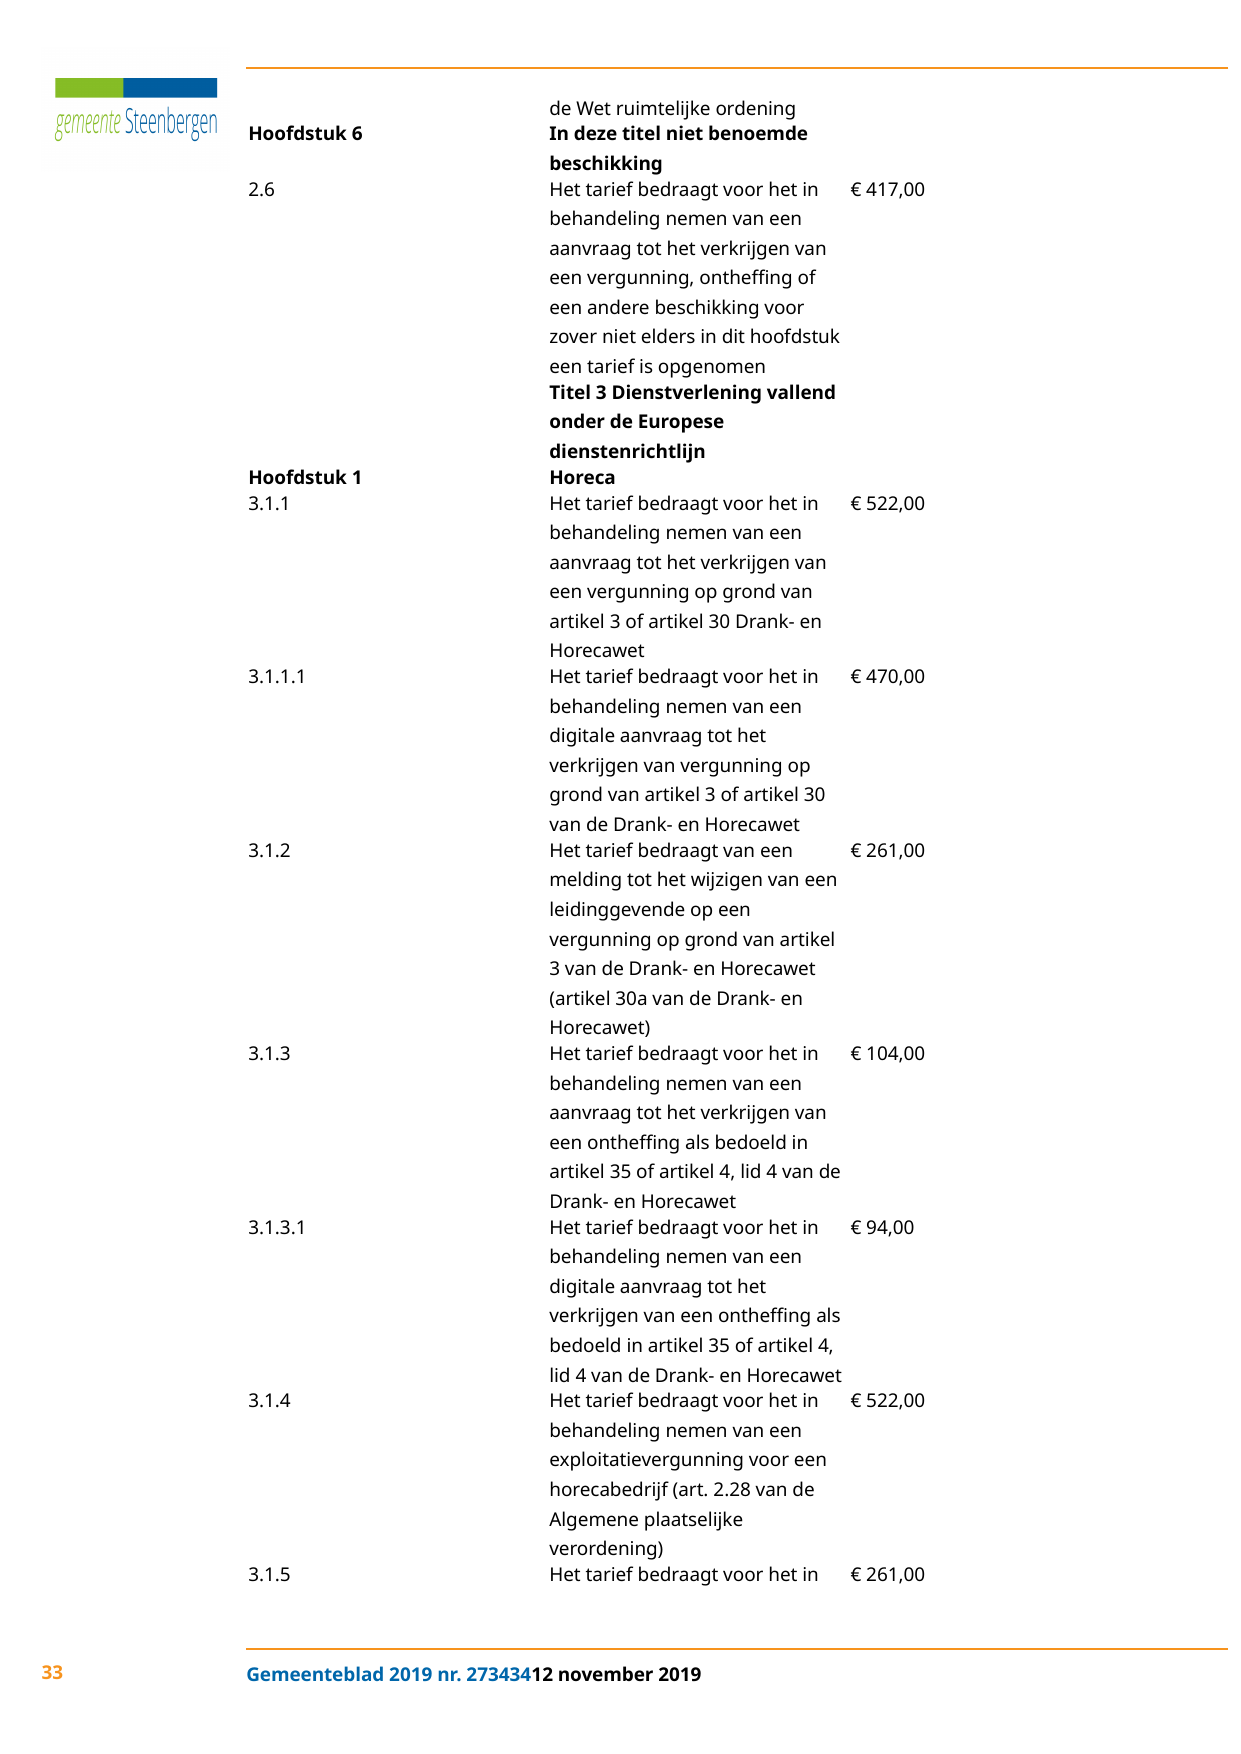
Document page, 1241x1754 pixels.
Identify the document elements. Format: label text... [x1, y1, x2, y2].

table_cell Horeca [549, 464, 850, 490]
table_cell Het tarief bedraagt voor het in behandeling nemen van een aanvraag tot het verkrijgen van een vergunning, ontheffing of een andere beschikking voor zover niet elders in dit hoofdstuk een tarief is opgenomen [549, 176, 850, 379]
table_cell [850, 95, 1152, 121]
table_cell € 522,00 [850, 490, 1152, 663]
table_cell 3.1.3 [248, 1040, 549, 1214]
table_cell [248, 379, 549, 464]
table_cell 3.1.1.1 [248, 663, 549, 837]
table_cell 3.1.1 [248, 490, 549, 663]
table_cell € 261,00 [850, 1561, 1152, 1587]
table_cell Het tarief bedraagt voor het in [549, 1561, 850, 1587]
table_cell € 94,00 [850, 1214, 1152, 1387]
table_cell Het tarief bedraagt voor het in behandeling nemen van een aanvraag tot het verkrijgen van een vergunning op grond van artikel 3 of artikel 30 Drank- en Horecawet [549, 490, 850, 663]
table_cell € 104,00 [850, 1040, 1152, 1214]
table_cell € 417,00 [850, 176, 1152, 379]
table_cell Het tarief bedraagt voor het in behandeling nemen van een exploitatievergunning voor een horecabedrijf (art. 2.28 van de Algemene plaatselijke verordening) [549, 1388, 850, 1561]
picture [41, 47, 231, 172]
table_cell Hoofdstuk 1 [248, 464, 549, 490]
table_cell [850, 464, 1152, 490]
table_cell Hoofdstuk 6 [248, 121, 549, 176]
table_cell 3.1.2 [248, 837, 549, 1040]
table_cell 3.1.5 [248, 1561, 549, 1587]
table_cell Het tarief bedraagt voor het in behandeling nemen van een digitale aanvraag tot het verkrijgen van vergunning op grond van artikel 3 of artikel 30 van de Drank- en Horecawet [549, 663, 850, 837]
table_cell In deze titel niet benoemde beschikking [549, 121, 850, 176]
table_cell de Wet ruimtelijke ordening [549, 95, 850, 121]
table_cell Het tarief bedraagt voor het in behandeling nemen van een digitale aanvraag tot het verkrijgen van een ontheffing als bedoeld in artikel 35 of artikel 4, lid 4 van de Drank- en Horecawet [549, 1214, 850, 1387]
table_cell € 522,00 [850, 1388, 1152, 1561]
table_cell € 470,00 [850, 663, 1152, 837]
table_cell 3.1.3.1 [248, 1214, 549, 1387]
table_cell Titel 3 Dienstverlening vallend onder de Europese dienstenrichtlijn [549, 379, 850, 464]
table_cell 2.6 [248, 176, 549, 379]
table_cell Het tarief bedraagt van een melding tot het wijzigen van een leidinggevende op een vergunning op grond van artikel 3 van de Drank- en Horecawet (artikel 30a van de Drank- en Horecawet) [549, 837, 850, 1040]
table_cell € 261,00 [850, 837, 1152, 1040]
table_cell [248, 95, 549, 121]
table_cell [850, 121, 1152, 176]
table_cell Het tarief bedraagt voor het in behandeling nemen van een aanvraag tot het verkrijgen van een ontheffing als bedoeld in artikel 35 of artikel 4, lid 4 van de Drank- en Horecawet [549, 1040, 850, 1214]
table_cell 3.1.4 [248, 1388, 549, 1561]
table_cell [850, 379, 1152, 464]
